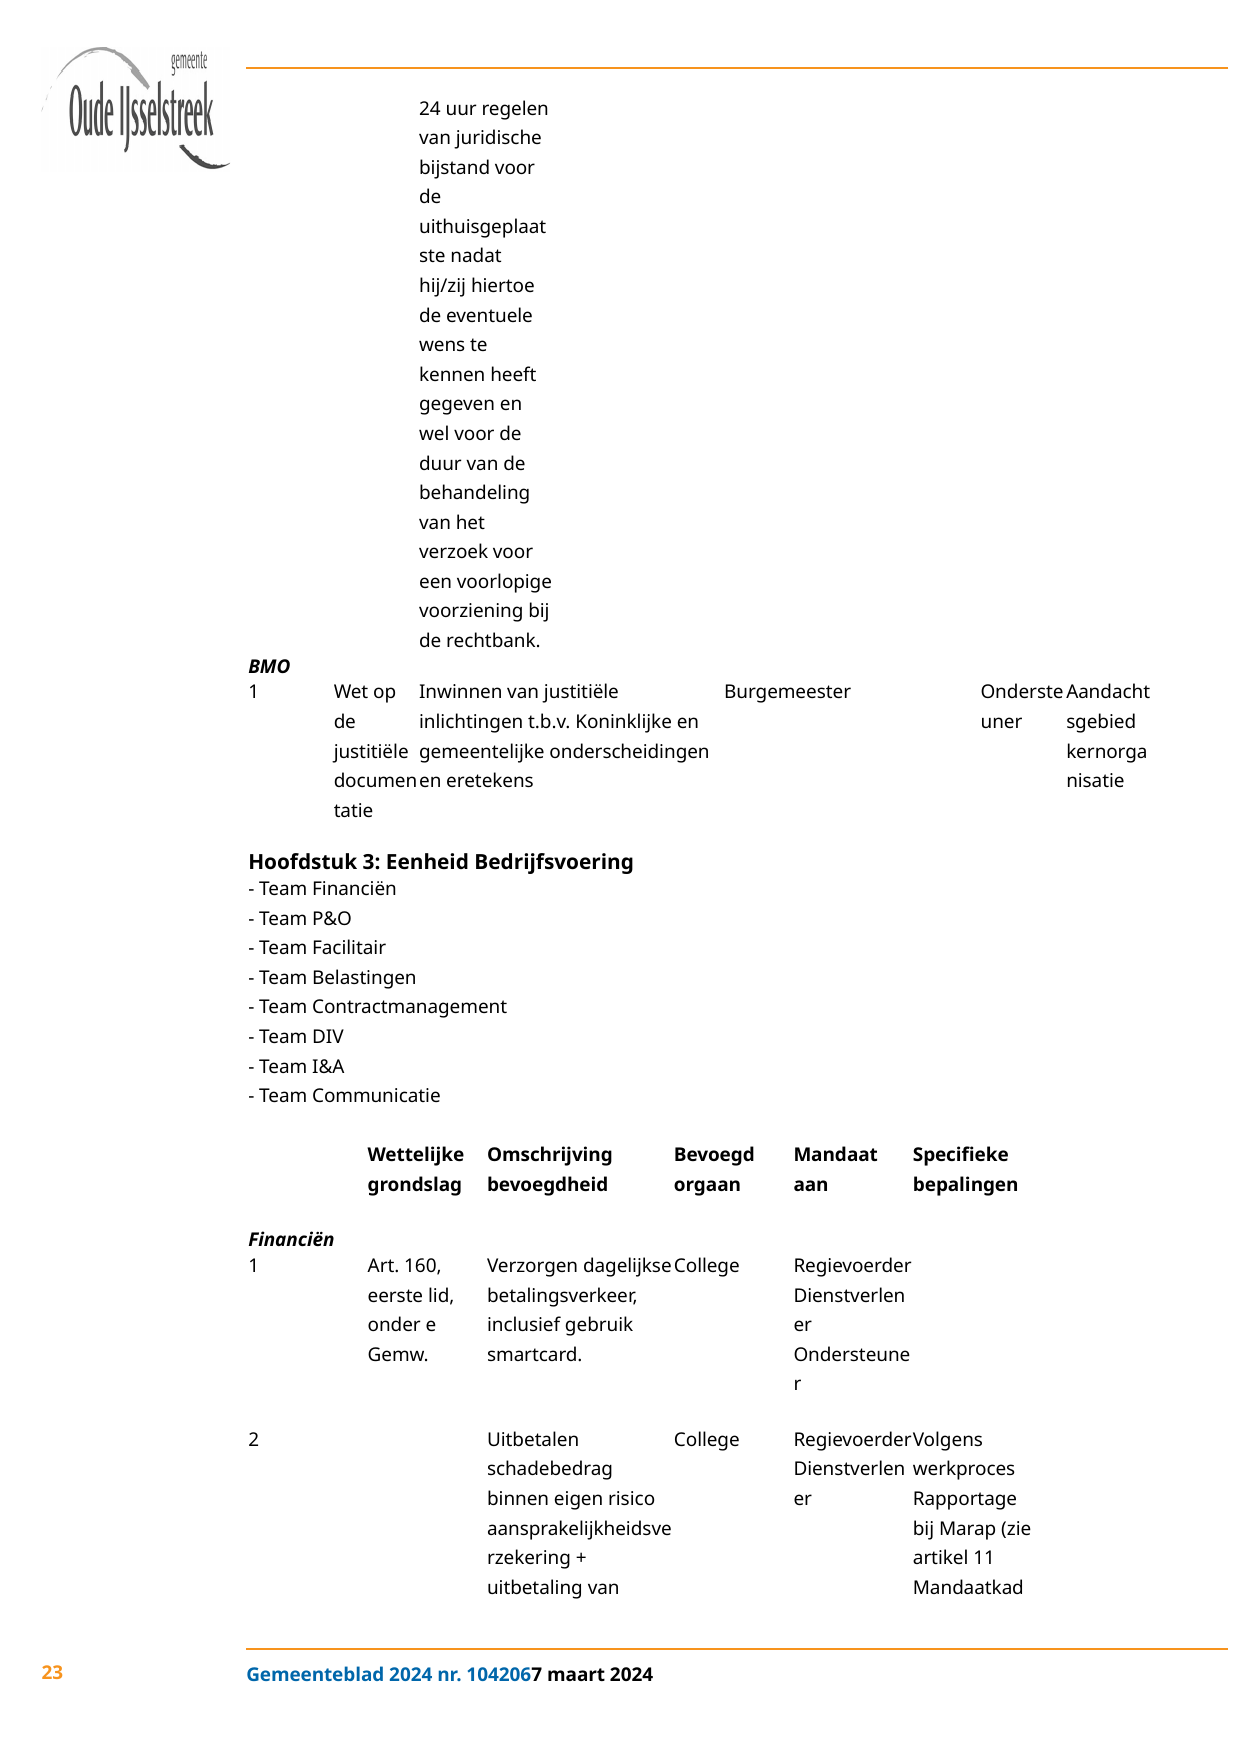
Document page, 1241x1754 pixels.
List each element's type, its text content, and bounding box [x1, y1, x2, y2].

table_cell Inwinnen van justitiële inlichtingen t.b.v. Koninklijke en gemeentelijke onderscheidingen en eretekens [419, 679, 724, 823]
table_header Omschrijving bevoegdheid [487, 1142, 674, 1227]
table_header Wettelijke grondslag [368, 1142, 487, 1227]
table_cell [368, 1426, 487, 1599]
text - Team Contractmanagement [248, 994, 1152, 1019]
table_header [248, 1142, 367, 1227]
table_cell [1066, 95, 1152, 653]
table_cell Wet op de justitiële documentatie [334, 679, 419, 823]
table_cell Regievoerder Dienstverlener [793, 1426, 913, 1599]
table_cell Aandachtsgebied kernorganisatie [1066, 679, 1152, 823]
text - Team DIV [248, 1023, 1152, 1049]
text - Team Financiën [248, 875, 1152, 901]
table_cell 1 [248, 1252, 367, 1426]
text - Team Belastingen [248, 964, 1152, 990]
text - Team Communicatie [248, 1082, 1152, 1108]
table_cell College [674, 1426, 793, 1599]
table_cell [248, 95, 333, 653]
table_cell College [674, 1252, 793, 1426]
table_header Mandaat aan [793, 1142, 913, 1227]
table_cell Ondersteuner [980, 679, 1066, 823]
table_header Specifieke bepalingen [913, 1142, 1032, 1227]
text - Team P&O [248, 905, 1152, 931]
table_cell [913, 1252, 1032, 1426]
table_cell Uitbetalen schadebedrag binnen eigen risico aansprakelijkheidsverzekering + uitbetaling van [487, 1426, 674, 1599]
picture [41, 47, 231, 172]
text - Team I&A [248, 1053, 1152, 1078]
table_header Bevoegd orgaan [674, 1142, 793, 1227]
table_cell Art. 160, eerste lid, onder e Gemw. [368, 1252, 487, 1426]
table_cell Regievoerder Dienstverlener Ondersteuner [793, 1252, 913, 1426]
text - Team Facilitair [248, 934, 1152, 960]
table_cell [809, 95, 1066, 653]
table_cell [334, 95, 419, 653]
table_cell Volgens werkproces Rapportage bij Marap (zie artikel 11 Mandaatkad [913, 1426, 1032, 1599]
table_cell 2 [248, 1426, 367, 1599]
table_cell 24 uur regelen van juridische bijstand voor de uithuisgeplaatste nadat hij/zij hiertoe de eventuele wens te kennen heeft gegeven en wel voor de duur van de behandeling van het verzoek voor een voorlopige voorziening bij de rechtbank. [419, 95, 553, 653]
table_cell 1 [248, 679, 333, 823]
table_cell Verzorgen dagelijkse betalingsverkeer, inclusief gebruik smartcard. [487, 1252, 674, 1426]
text Hoofdstuk 3: Eenheid Bedrijfsvoering [248, 847, 1152, 875]
table_cell Burgemeester [724, 679, 980, 823]
table_cell Financiën [248, 1227, 1032, 1252]
table_cell [553, 95, 809, 653]
table_cell BMO [248, 653, 1152, 679]
